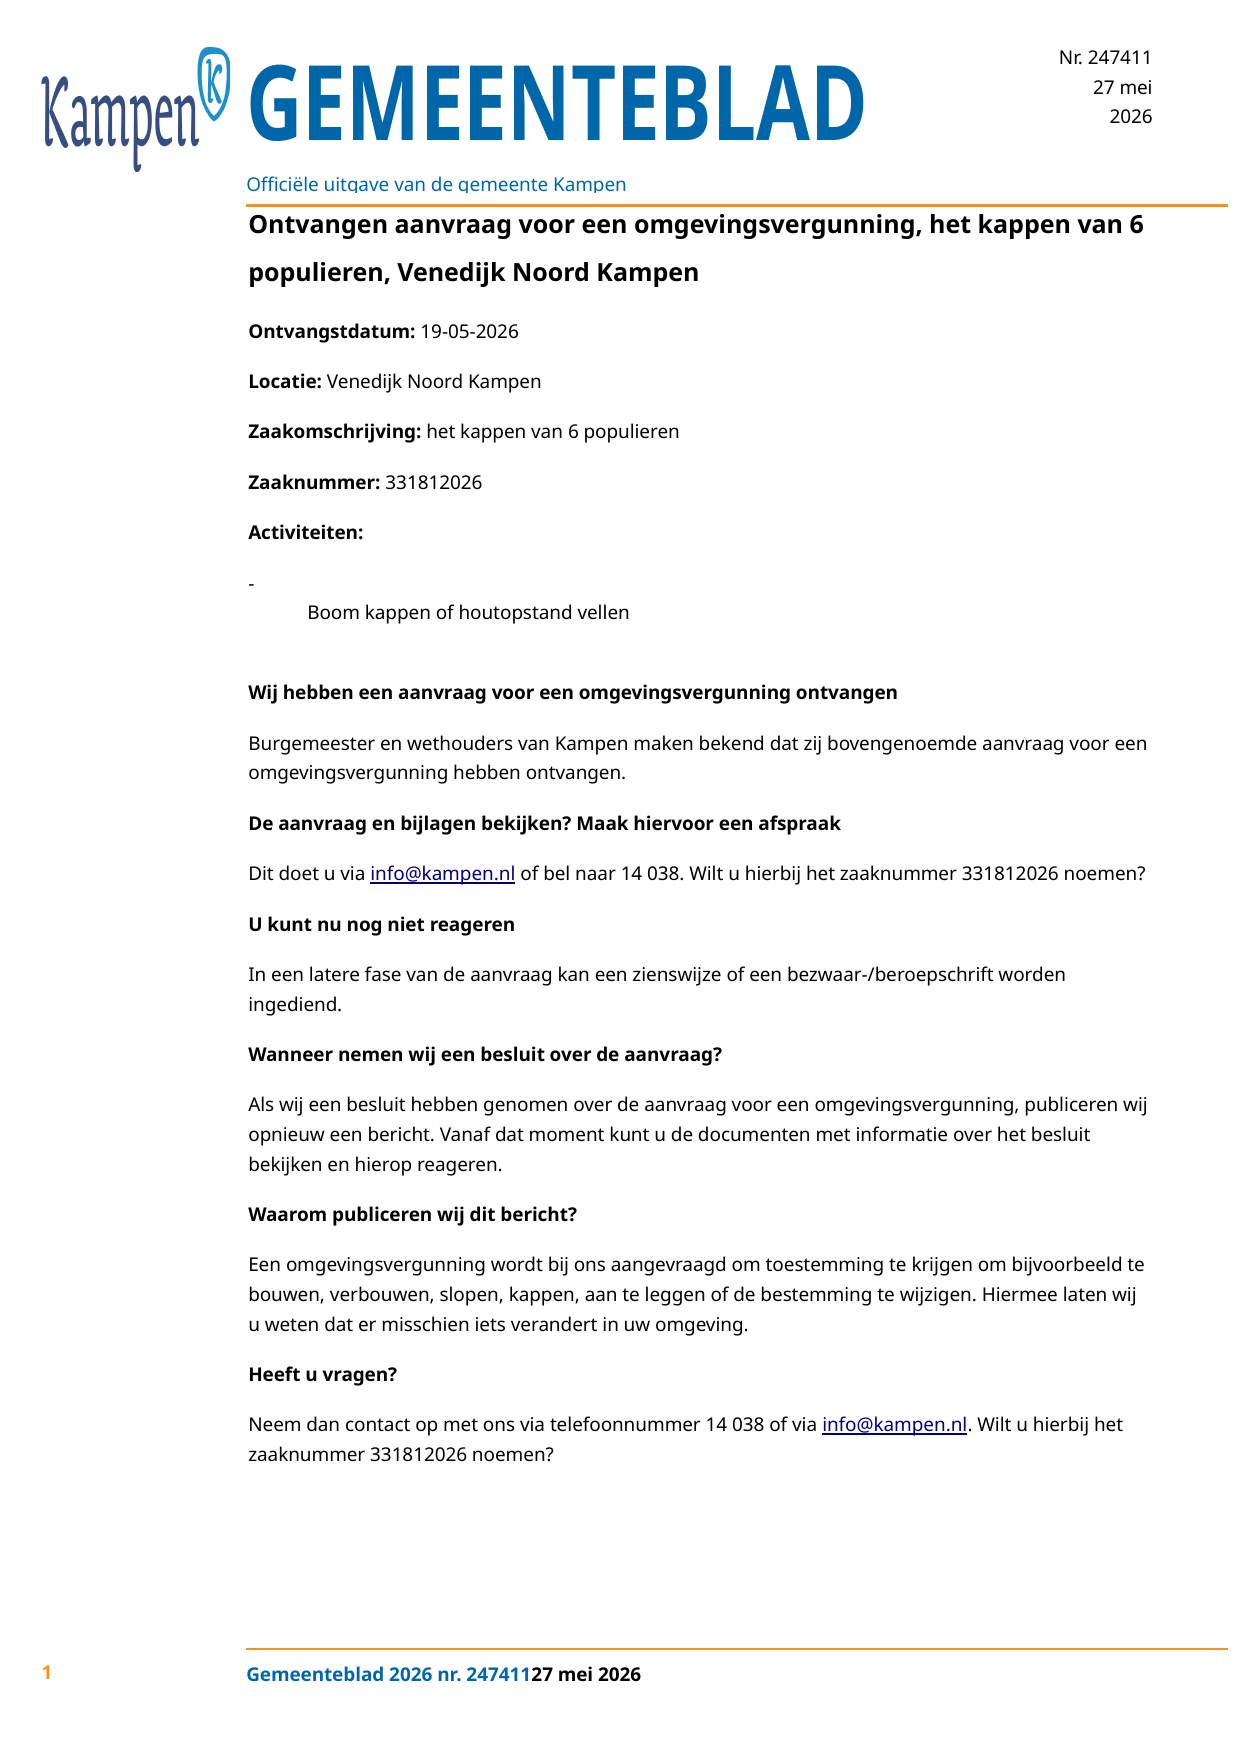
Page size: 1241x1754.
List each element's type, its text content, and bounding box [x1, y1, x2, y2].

text Zaaknummer: 331812026 [248, 469, 1152, 495]
text Burgemeester en wethouders van Kampen maken bekend dat zij bovengenoemde aanvraag voor een omgevingsvergunning hebben ontvangen. [248, 730, 1152, 785]
text Een omgevingsvergunning wordt bij ons aangevraagd om toestemming te krijgen om bijvoorbeeld te bouwen, verbouwen, slopen, kappen, aan te leggen of de bestemming te wijzigen. Hiermee laten wij u weten dat er misschien iets verandert in uw omgeving. [248, 1252, 1152, 1337]
text Activiteiten: [248, 519, 1152, 545]
text In een latere fase van de aanvraag kan een zienswijze of een bezwaar-/beroepschrift worden ingediend. [248, 961, 1152, 1017]
text Zaakomschrijving: het kappen van 6 populieren [248, 419, 1152, 444]
text Neem dan contact op met ons via telefoonnummer 14 038 of via info@kampen.nl. Wilt u hierbij het zaaknummer 331812026 noemen? [248, 1412, 1152, 1467]
text Locatie: Venedijk Noord Kampen [248, 368, 1152, 394]
picture [41, 47, 231, 172]
text Dit doet u via info@kampen.nl of bel naar 14 038. Wilt u hierbij het zaaknummer 331812026 noemen? [248, 860, 1152, 886]
text Ontvangen aanvraag voor een omgevingsvergunning, het kappen van 6 populieren, Venedijk Noord Kampen [248, 207, 1152, 288]
text U kunt nu nog niet reageren [248, 911, 1152, 937]
text Als wij een besluit hebben genomen over de aanvraag voor een omgevingsvergunning, publiceren wij opnieuw een bericht. Vanaf dat moment kunt u de documenten met informatie over het besluit bekijken en hierop reageren. [248, 1092, 1152, 1177]
text Waarom publiceren wij dit bericht? [248, 1201, 1152, 1227]
text Wij hebben een aanvraag voor een omgevingsvergunning ontvangen [248, 679, 1152, 705]
text Heeft u vragen? [248, 1361, 1152, 1387]
list Boom kappen of houtopstand vellen [248, 599, 1152, 625]
text Ontvangstdatum: 19-05-2026 [248, 318, 1152, 344]
text Wanneer nemen wij een besluit over de aanvraag? [248, 1041, 1152, 1067]
text De aanvraag en bijlagen bekijken? Maak hiervoor een afspraak [248, 810, 1152, 836]
